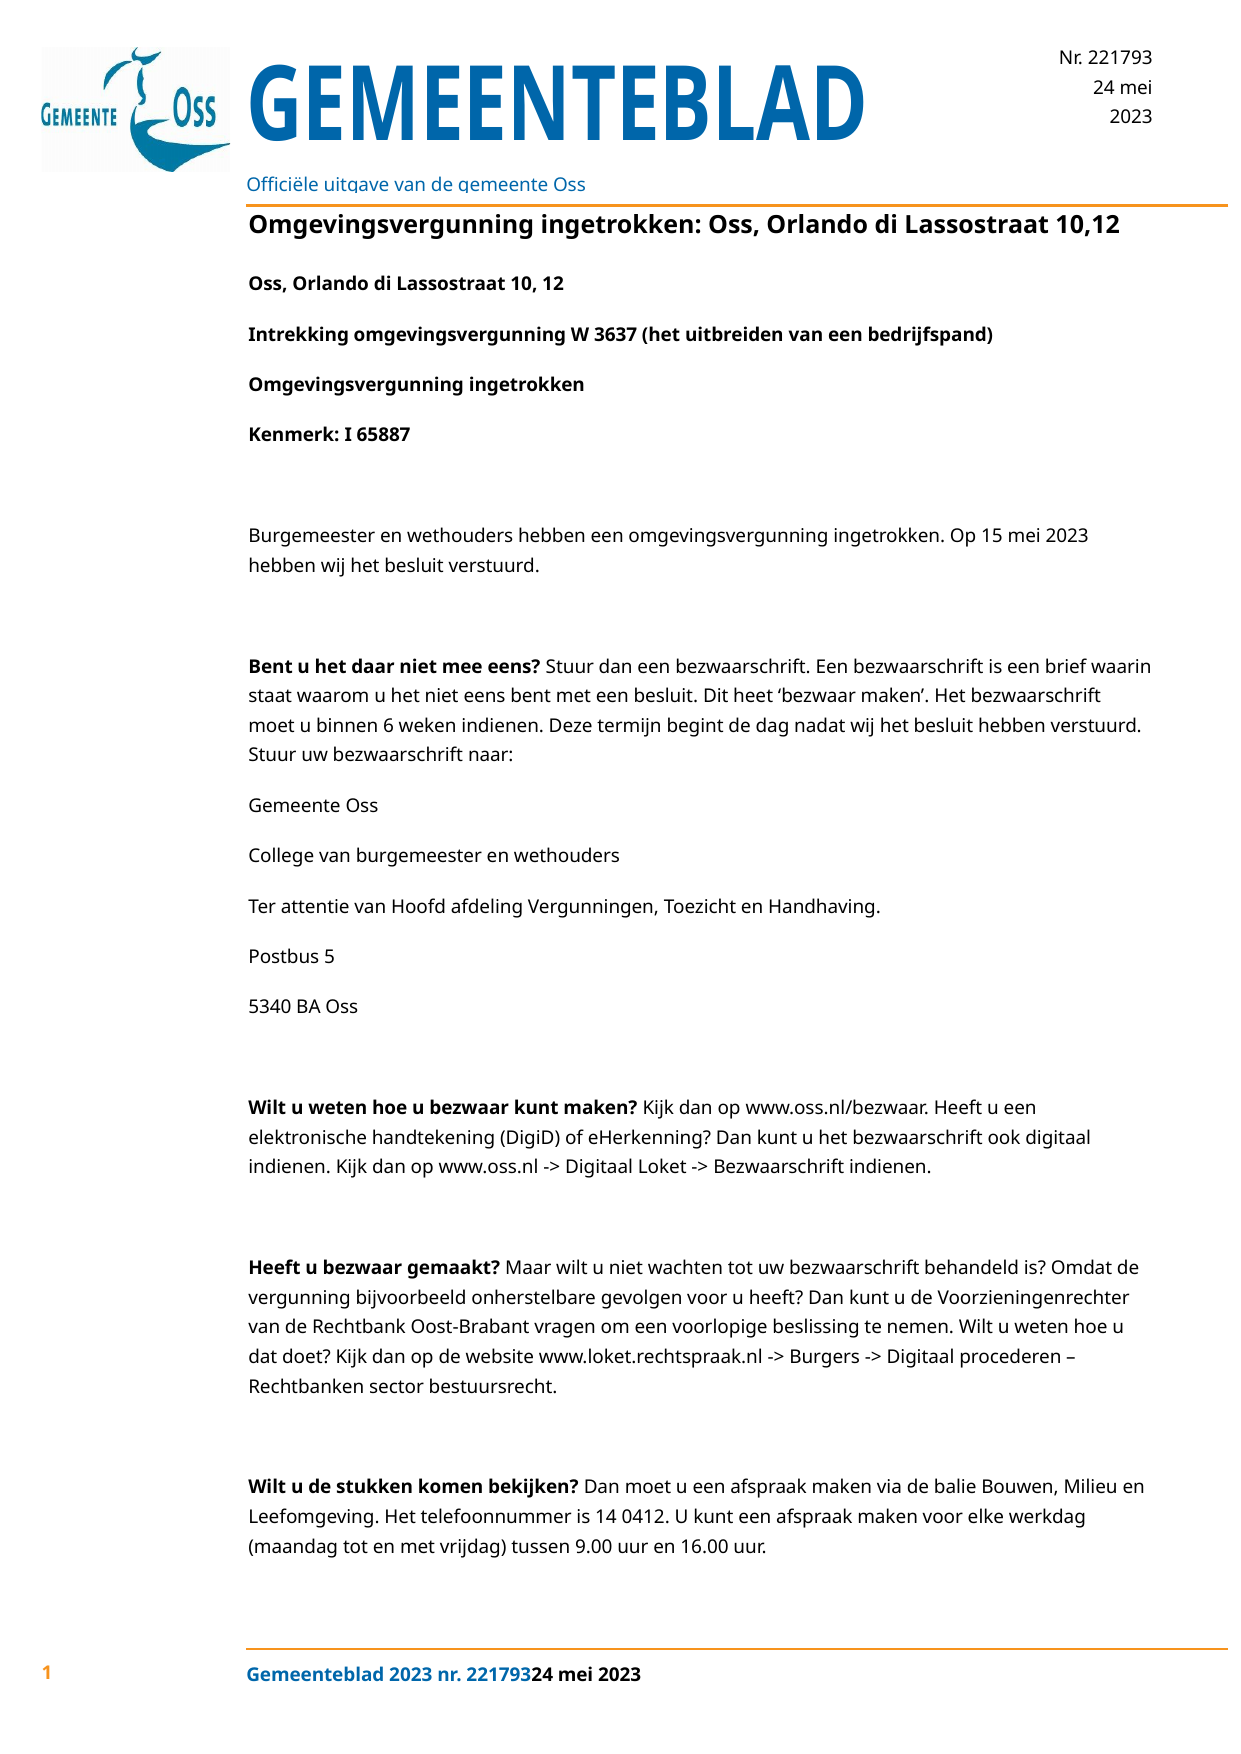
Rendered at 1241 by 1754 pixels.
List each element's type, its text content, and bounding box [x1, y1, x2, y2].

text Bent u het daar niet mee eens? Stuur dan een bezwaarschrift. Een bezwaarschrift is een brief waarin staat waarom u het niet eens bent met een besluit. Dit heet ‘bezwaar maken’. Het bezwaarschrift moet u binnen 6 weken indienen. Deze termijn begint de dag nadat wij het besluit hebben verstuurd. Stuur uw bezwaarschrift naar: [248, 653, 1152, 767]
picture [41, 47, 231, 172]
text College van burgemeester en wethouders [248, 842, 1152, 868]
text Ter attentie van Hoofd afdeling Vergunningen, Toezicht en Handhaving. [248, 893, 1152, 918]
text Intrekking omgevingsvergunning W 3637 (het uitbreiden van een bedrijfspand) [248, 321, 1152, 346]
text Burgemeester en wethouders hebben een omgevingsvergunning ingetrokken. Op 15 mei 2023 hebben wij het besluit verstuurd. [248, 522, 1152, 578]
text Wilt u de stukken komen bekijken? Dan moet u een afspraak maken via de balie Bouwen, Milieu en Leefomgeving. Het telefoonnummer is 14 0412. U kunt een afspraak maken voor elke werkdag (maandag tot en met vrijdag) tussen 9.00 uur en 16.00 uur. [248, 1474, 1152, 1558]
text Wilt u weten hoe u bezwaar kunt maken? Kijk dan op www.oss.nl/bezwaar. Heeft u een elektronische handtekening (DigiD) of eHerkenning? Dan kunt u het bezwaarschrift ook digitaal indienen. Kijk dan op www.oss.nl -> Digitaal Loket -> Bezwaarschrift indienen. [248, 1094, 1152, 1179]
text Omgevingsvergunning ingetrokken [248, 371, 1152, 397]
text Omgevingsvergunning ingetrokken: Oss, Orlando di Lassostraat 10,12 [248, 207, 1152, 241]
text Postbus 5 [248, 943, 1152, 969]
text Kenmerk: I 65887 [248, 422, 1152, 447]
text Heeft u bezwaar gemaakt? Maar wilt u niet wachten tot uw bezwaarschrift behandeld is? Omdat de vergunning bijvoorbeeld onherstelbare gevolgen voor u heeft? Dan kunt u de Voorzieningenrechter van de Rechtbank Oost-Brabant vragen om een voorlopige beslissing te nemen. Wilt u weten hoe u dat doet? Kijk dan op de website www.loket.rechtspraak.nl -> Burgers -> Digitaal procederen – Rechtbanken sector bestuursrecht. [248, 1254, 1152, 1398]
text Gemeente Oss [248, 792, 1152, 818]
text Oss, Orlando di Lassostraat 10, 12 [248, 270, 1152, 296]
text 5340 BA Oss [248, 994, 1152, 1019]
